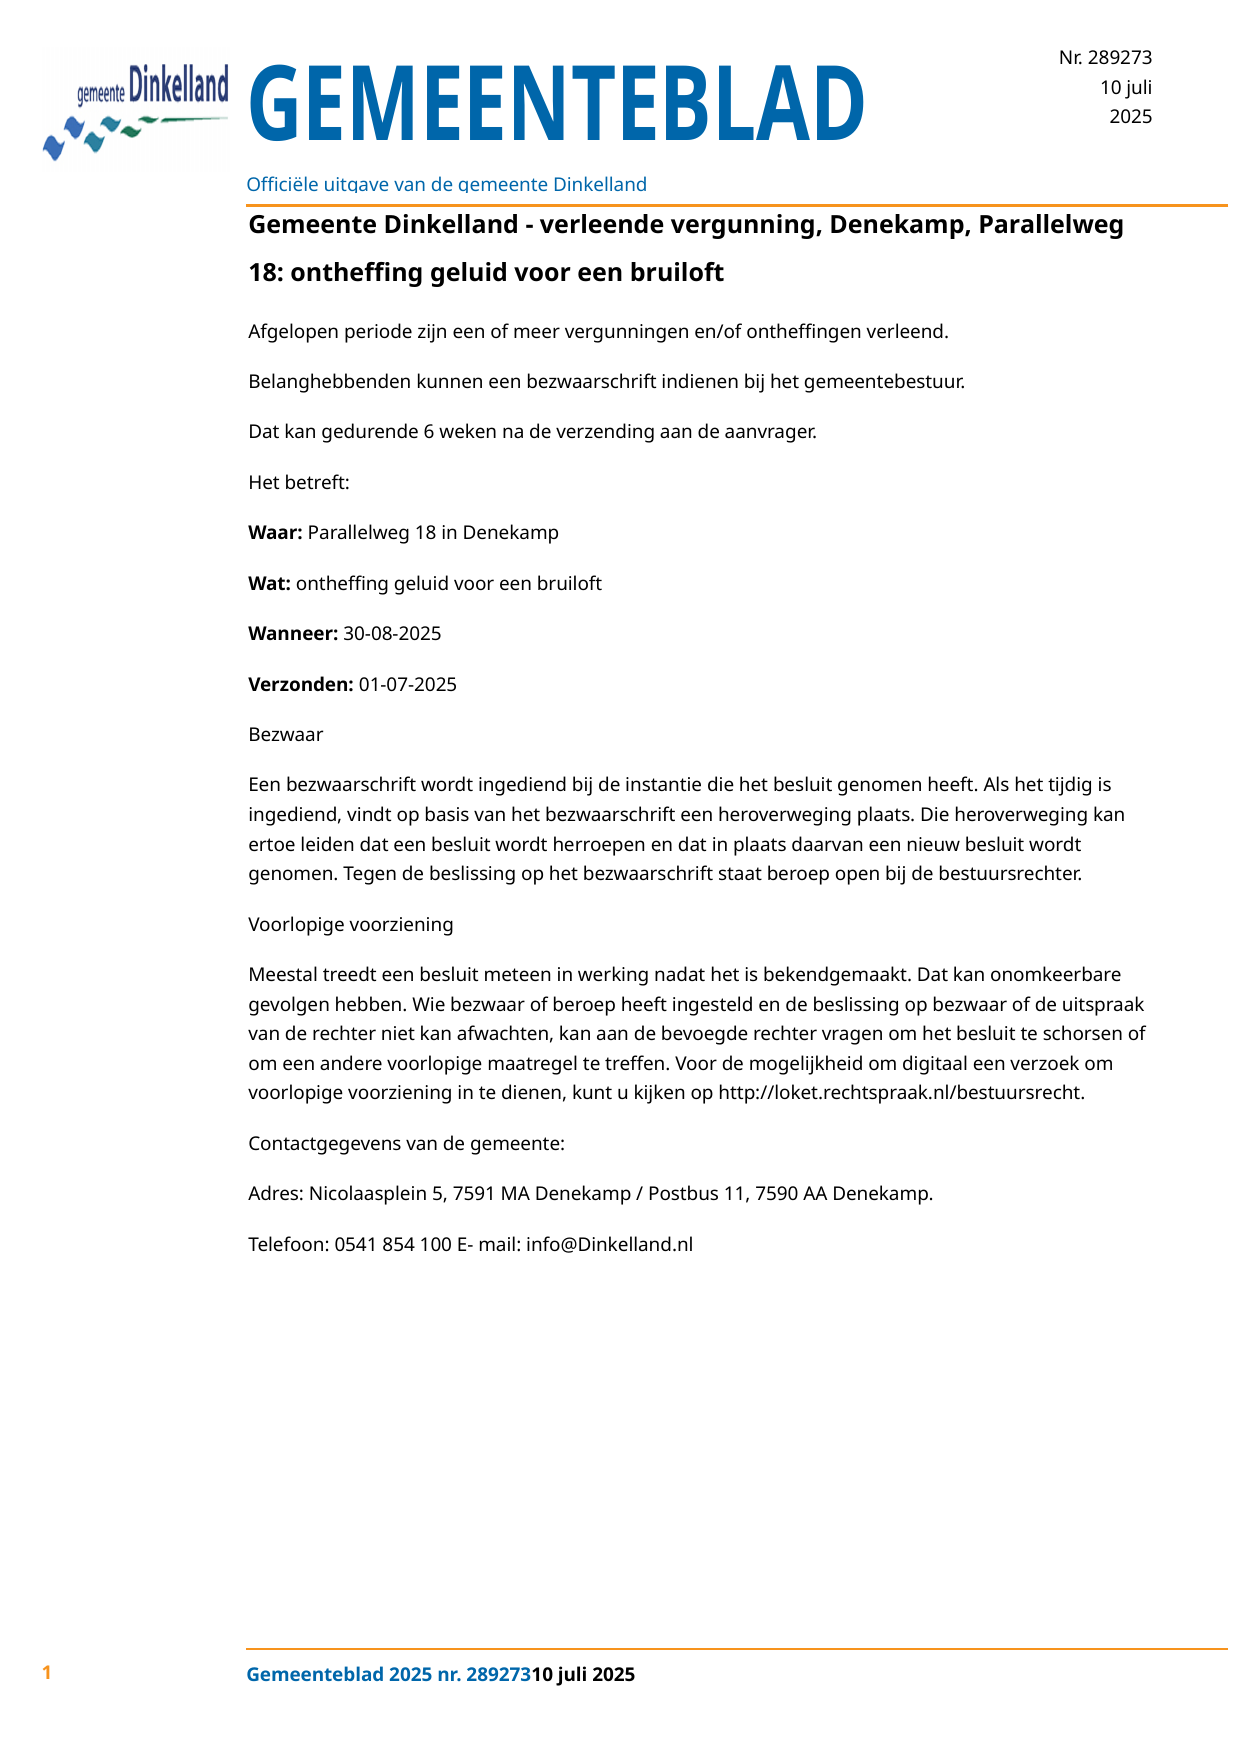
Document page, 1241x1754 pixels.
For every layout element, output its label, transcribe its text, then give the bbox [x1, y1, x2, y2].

text Belanghebbenden kunnen een bezwaarschrift indienen bij het gemeentebestuur. [248, 368, 1152, 394]
text Het betreft: [248, 469, 1152, 495]
picture [41, 47, 231, 172]
text Dat kan gedurende 6 weken na de verzending aan de aanvrager. [248, 419, 1152, 444]
text Afgelopen periode zijn een of meer vergunningen en/of ontheffingen verleend. [248, 318, 1152, 344]
text Contactgegevens van de gemeente: [248, 1130, 1152, 1156]
text Wat: ontheffing geluid voor een bruiloft [248, 570, 1152, 596]
text Telefoon: 0541 854 100 E- mail: info@Dinkelland.nl [248, 1231, 1152, 1257]
text Adres: Nicolaasplein 5, 7591 MA Denekamp / Postbus 11, 7590 AA Denekamp. [248, 1180, 1152, 1206]
text Meestal treedt een besluit meteen in werking nadat het is bekendgemaakt. Dat kan onomkeerbare gevolgen hebben. Wie bezwaar of beroep heeft ingesteld en de beslissing op bezwaar of de uitspraak van de rechter niet kan afwachten, kan aan de bevoegde rechter vragen om het besluit te schorsen of om een andere voorlopige maatregel te treffen. Voor de mogelijkheid om digitaal een verzoek om voorlopige voorziening in te dienen, kunt u kijken op http://loket.rechtspraak.nl/bestuursrecht. [248, 961, 1152, 1105]
text Voorlopige voorziening [248, 911, 1152, 937]
text Verzonden: 01-07-2025 [248, 671, 1152, 697]
text Gemeente Dinkelland - verleende vergunning, Denekamp, Parallelweg 18: ontheffing geluid voor een bruiloft [248, 207, 1152, 288]
text Bezwaar [248, 721, 1152, 747]
text Een bezwaarschrift wordt ingediend bij de instantie die het besluit genomen heeft. Als het tijdig is ingediend, vindt op basis van het bezwaarschrift een heroverweging plaats. Die heroverweging kan ertoe leiden dat een besluit wordt herroepen en dat in plaats daarvan een nieuw besluit wordt genomen. Tegen de beslissing op het bezwaarschrift staat beroep open bij de bestuursrechter. [248, 772, 1152, 886]
text Wanneer: 30-08-2025 [248, 620, 1152, 646]
text Waar: Parallelweg 18 in Denekamp [248, 519, 1152, 545]
